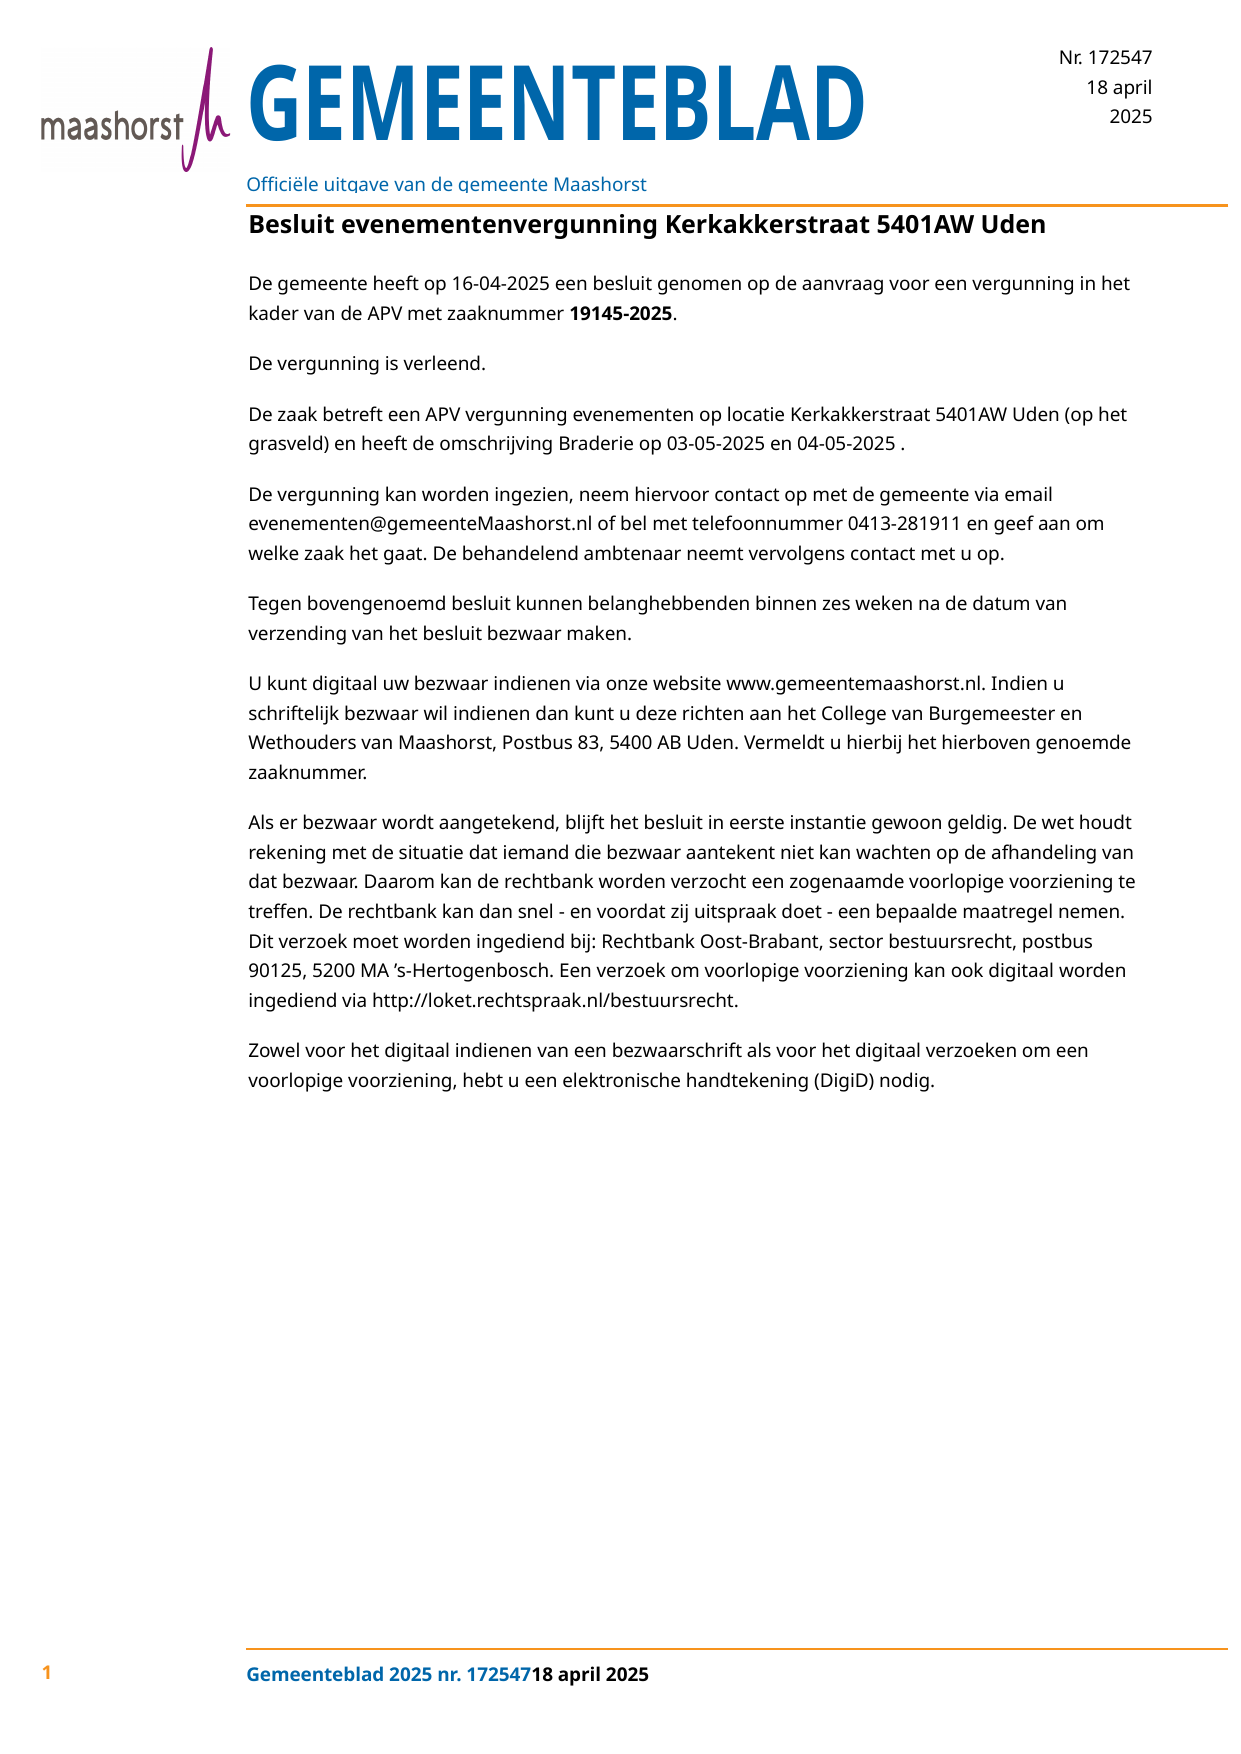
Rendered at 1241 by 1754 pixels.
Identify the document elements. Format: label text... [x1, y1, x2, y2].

picture [41, 47, 231, 172]
text De vergunning kan worden ingezien, neem hiervoor contact op met de gemeente via email evenementen@gemeenteMaashorst.nl of bel met telefoonnummer 0413-281911 en geef aan om welke zaak het gaat. De behandelend ambtenaar neemt vervolgens contact met u op. [248, 481, 1152, 566]
text Tegen bovengenoemd besluit kunnen belanghebbenden binnen zes weken na de datum van verzending van het besluit bezwaar maken. [248, 590, 1152, 646]
text Zowel voor het digitaal indienen van een bezwaarschrift als voor het digitaal verzoeken om een voorlopige voorziening, hebt u een elektronische handtekening (DigiD) nodig. [248, 1037, 1152, 1093]
text De gemeente heeft op 16-04-2025 een besluit genomen op de aanvraag voor een vergunning in het kader van de APV met zaaknummer 19145-2025. [248, 270, 1152, 326]
text De zaak betreft een APV vergunning evenementen op locatie Kerkakkerstraat 5401AW Uden (op het grasveld) en heeft de omschrijving Braderie op 03-05-2025 en 04-05-2025 . [248, 401, 1152, 456]
text Besluit evenementenvergunning Kerkakkerstraat 5401AW Uden [248, 207, 1152, 241]
text De vergunning is verleend. [248, 350, 1152, 376]
text U kunt digitaal uw bezwaar indienen via onze website www.gemeentemaashorst.nl. Indien u schriftelijk bezwaar wil indienen dan kunt u deze richten aan het College van Burgemeester en Wethouders van Maashorst, Postbus 83, 5400 AB Uden. Vermeldt u hierbij het hierboven genoemde zaaknummer. [248, 670, 1152, 785]
text Als er bezwaar wordt aangetekend, blijft het besluit in eerste instantie gewoon geldig. De wet houdt rekening met de situatie dat iemand die bezwaar aantekent niet kan wachten op de afhandeling van dat bezwaar. Daarom kan de rechtbank worden verzocht een zogenaamde voorlopige voorziening te treffen. De rechtbank kan dan snel - en voordat zij uitspraak doet - een bepaalde maatregel nemen. Dit verzoek moet worden ingediend bij: Rechtbank Oost-Brabant, sector bestuursrecht, postbus 90125, 5200 MA ’s-Hertogenbosch. Een verzoek om voorlopige voorziening kan ook digitaal worden ingediend via http://loket.rechtspraak.nl/bestuursrecht. [248, 809, 1152, 1013]
